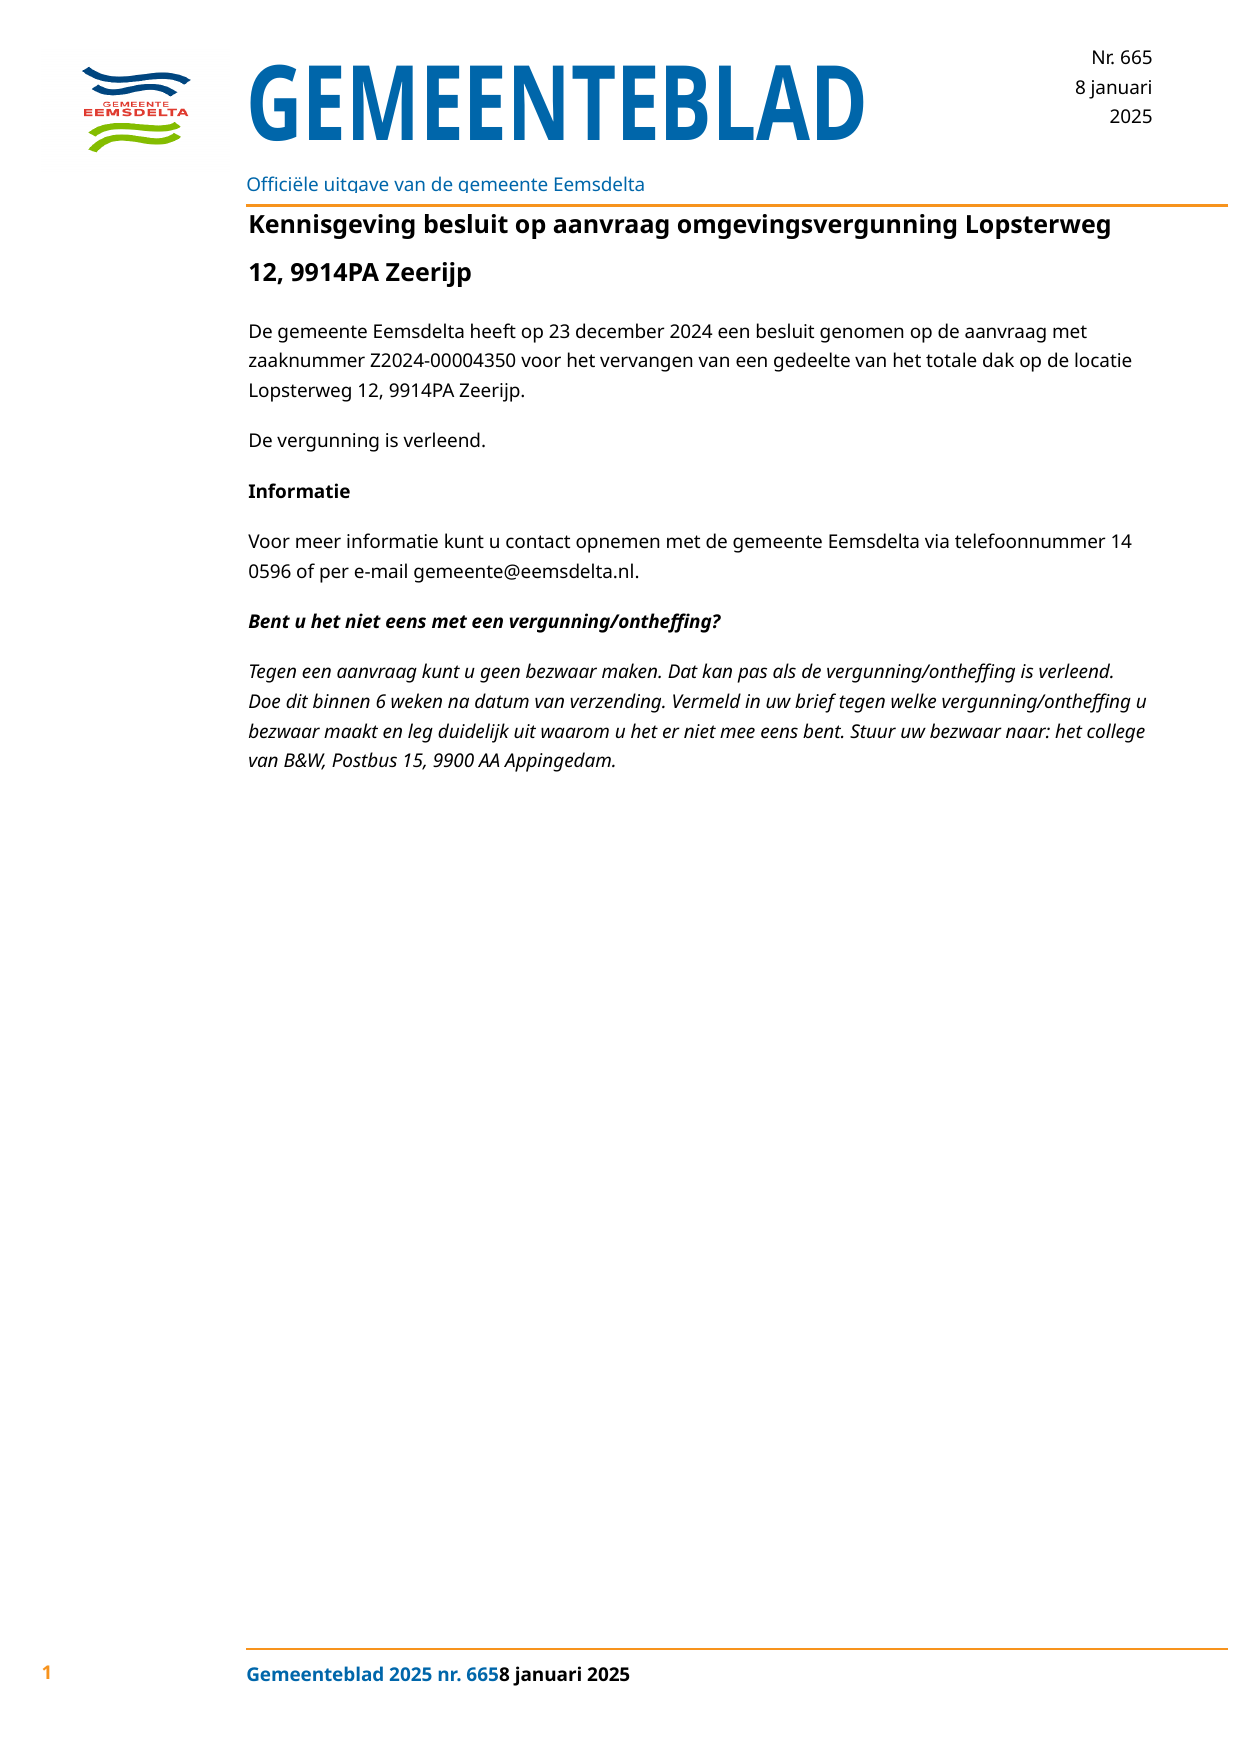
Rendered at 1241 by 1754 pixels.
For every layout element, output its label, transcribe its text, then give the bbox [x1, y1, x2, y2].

text Informatie [248, 478, 1152, 504]
text Kennisgeving besluit op aanvraag omgevingsvergunning Lopsterweg 12, 9914PA Zeerijp [248, 207, 1152, 288]
text Voor meer informatie kunt u contact opnemen met de gemeente Eemsdelta via telefoonnummer 14 0596 of per e-mail gemeente@eemsdelta.nl. [248, 528, 1152, 584]
text Tegen een aanvraag kunt u geen bezwaar maken. Dat kan pas als de vergunning/ontheffing is verleend. Doe dit binnen 6 weken na datum van verzending. Vermeld in uw brief tegen welke vergunning/ontheffing u bezwaar maakt en leg duidelijk uit waarom u het er niet mee eens bent. Stuur uw bezwaar naar: het college van B&W, Postbus 15, 9900 AA Appingedam. [248, 659, 1152, 773]
text De gemeente Eemsdelta heeft op 23 december 2024 een besluit genomen op de aanvraag met zaaknummer Z2024-00004350 voor het vervangen van een gedeelte van het totale dak op de locatie Lopsterweg 12, 9914PA Zeerijp. [248, 318, 1152, 403]
text De vergunning is verleend. [248, 427, 1152, 453]
text Bent u het niet eens met een vergunning/ontheffing? [248, 608, 1152, 634]
picture [41, 47, 231, 172]
